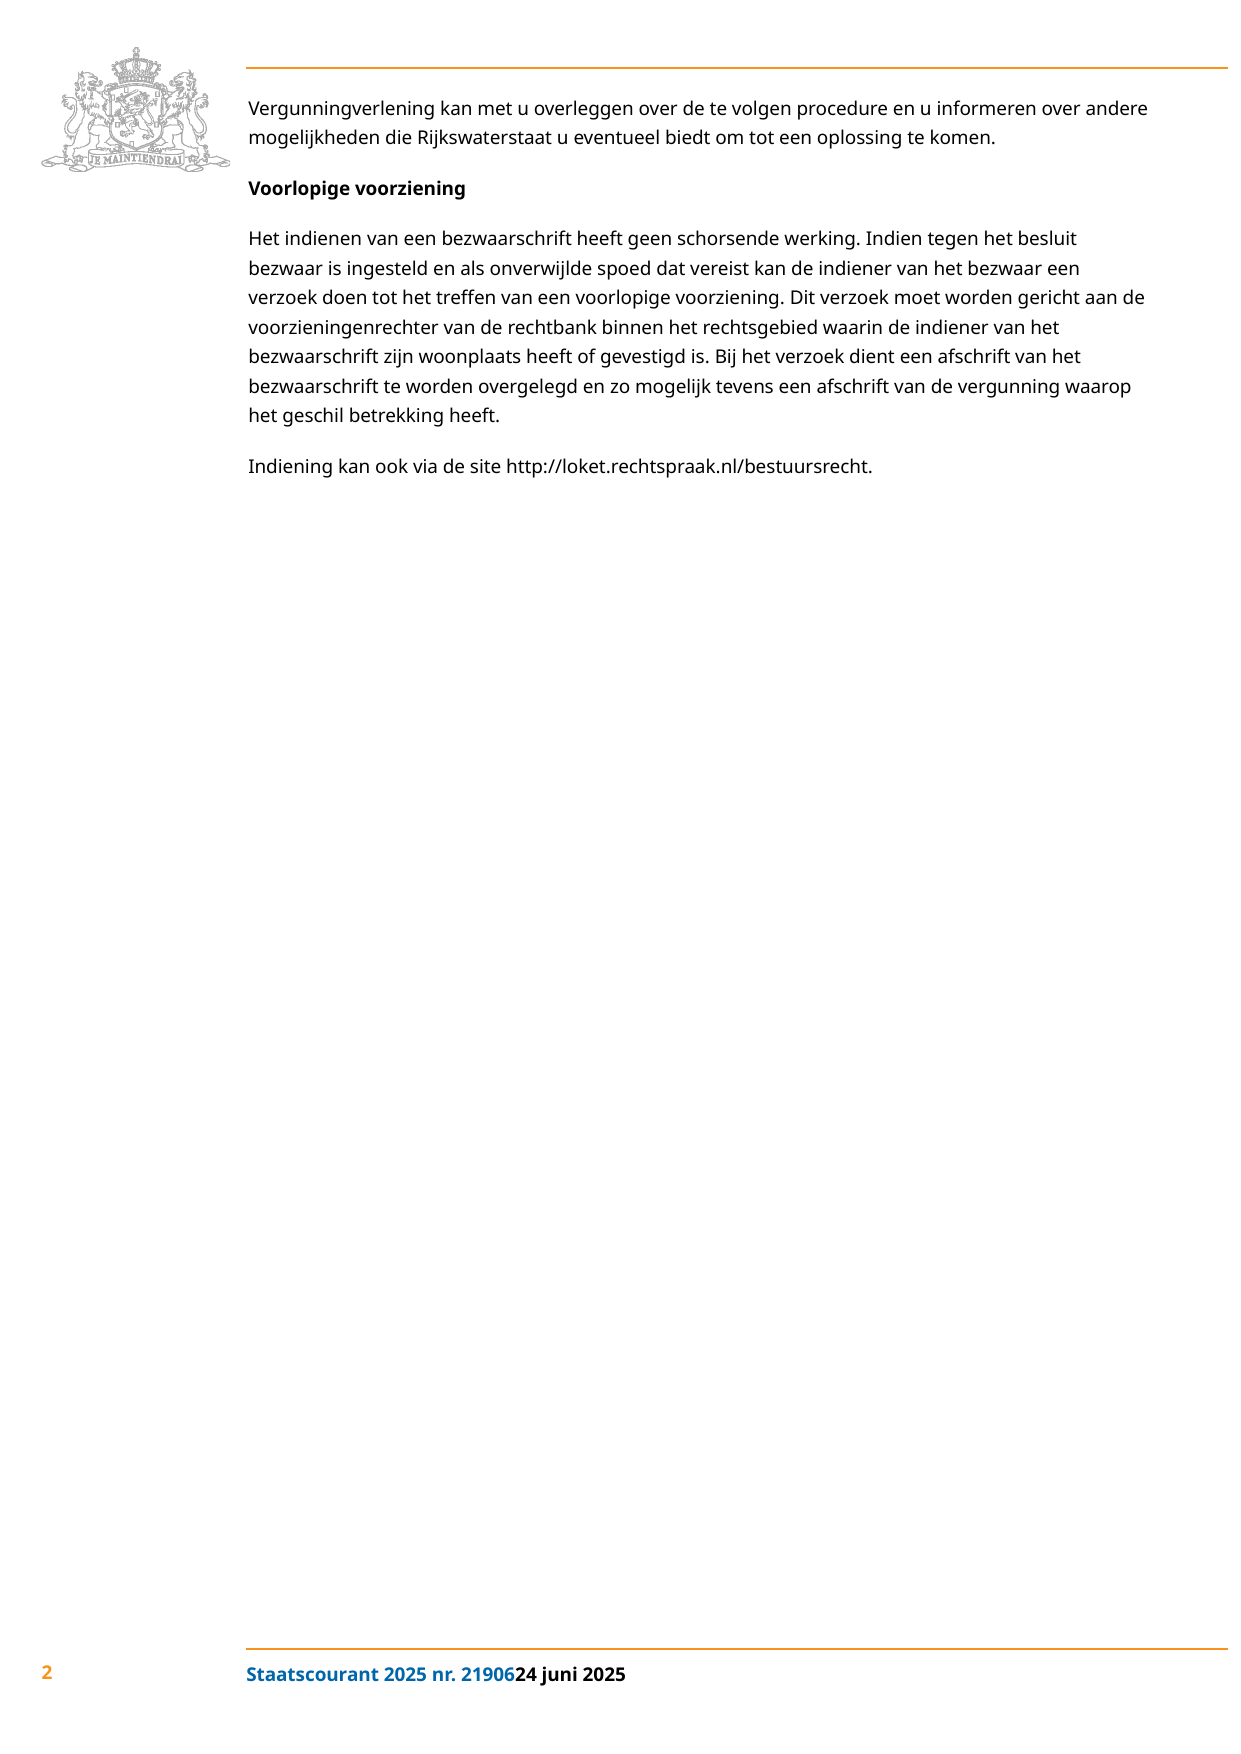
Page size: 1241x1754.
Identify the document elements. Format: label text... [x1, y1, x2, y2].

picture [41, 47, 231, 172]
text Vergunningverlening kan met u overleggen over de te volgen procedure en u informeren over andere mogelijkheden die Rijkswaterstaat u eventueel biedt om tot een oplossing te komen. [248, 95, 1152, 150]
text Indiening kan ook via de site http://loket.rechtspraak.nl/bestuursrecht. [248, 453, 1152, 479]
text Voorlopige voorziening [248, 175, 1152, 201]
text Het indienen van een bezwaarschrift heeft geen schorsende werking. Indien tegen het besluit bezwaar is ingesteld en als onverwijlde spoed dat vereist kan de indiener van het bezwaar een verzoek doen tot het treffen van een voorlopige voorziening. Dit verzoek moet worden gericht aan de voorzieningenrechter van de rechtbank binnen het rechtsgebied waarin de indiener van het bezwaarschrift zijn woonplaats heeft of gevestigd is. Bij het verzoek dient een afschrift van het bezwaarschrift te worden overgelegd en zo mogelijk tevens een afschrift van de vergunning waarop het geschil betrekking heeft. [248, 225, 1152, 428]
